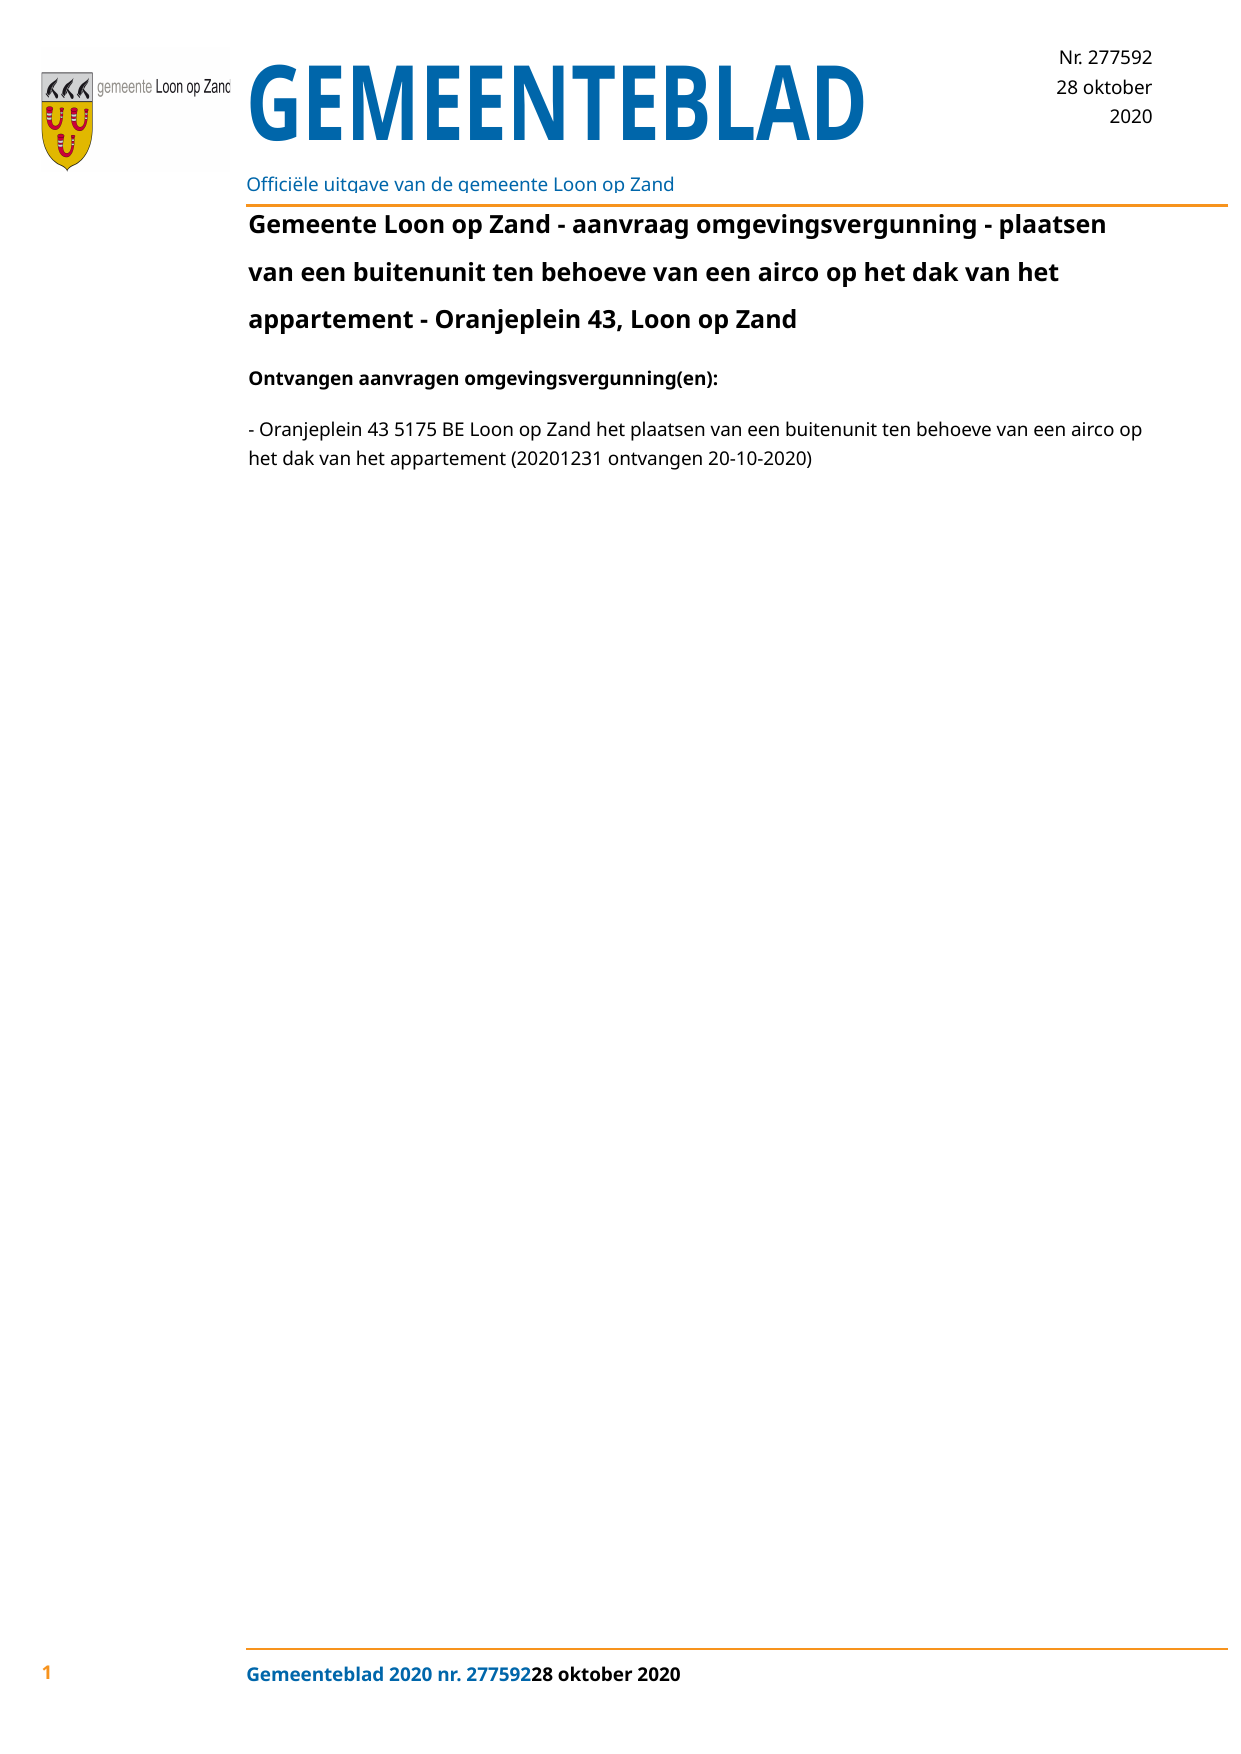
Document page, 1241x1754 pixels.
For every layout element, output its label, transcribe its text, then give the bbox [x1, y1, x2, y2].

picture [41, 47, 231, 172]
text - Oranjeplein 43 5175 BE Loon op Zand het plaatsen van een buitenunit ten behoeve van een airco op het dak van het appartement (20201231 ontvangen 20-10-2020) [248, 416, 1152, 471]
text Ontvangen aanvragen omgevingsvergunning(en): [248, 366, 1152, 391]
text Gemeente Loon op Zand - aanvraag omgevingsvergunning - plaatsen van een buitenunit ten behoeve van een airco op het dak van het appartement - Oranjeplein 43, Loon op Zand [248, 207, 1152, 336]
